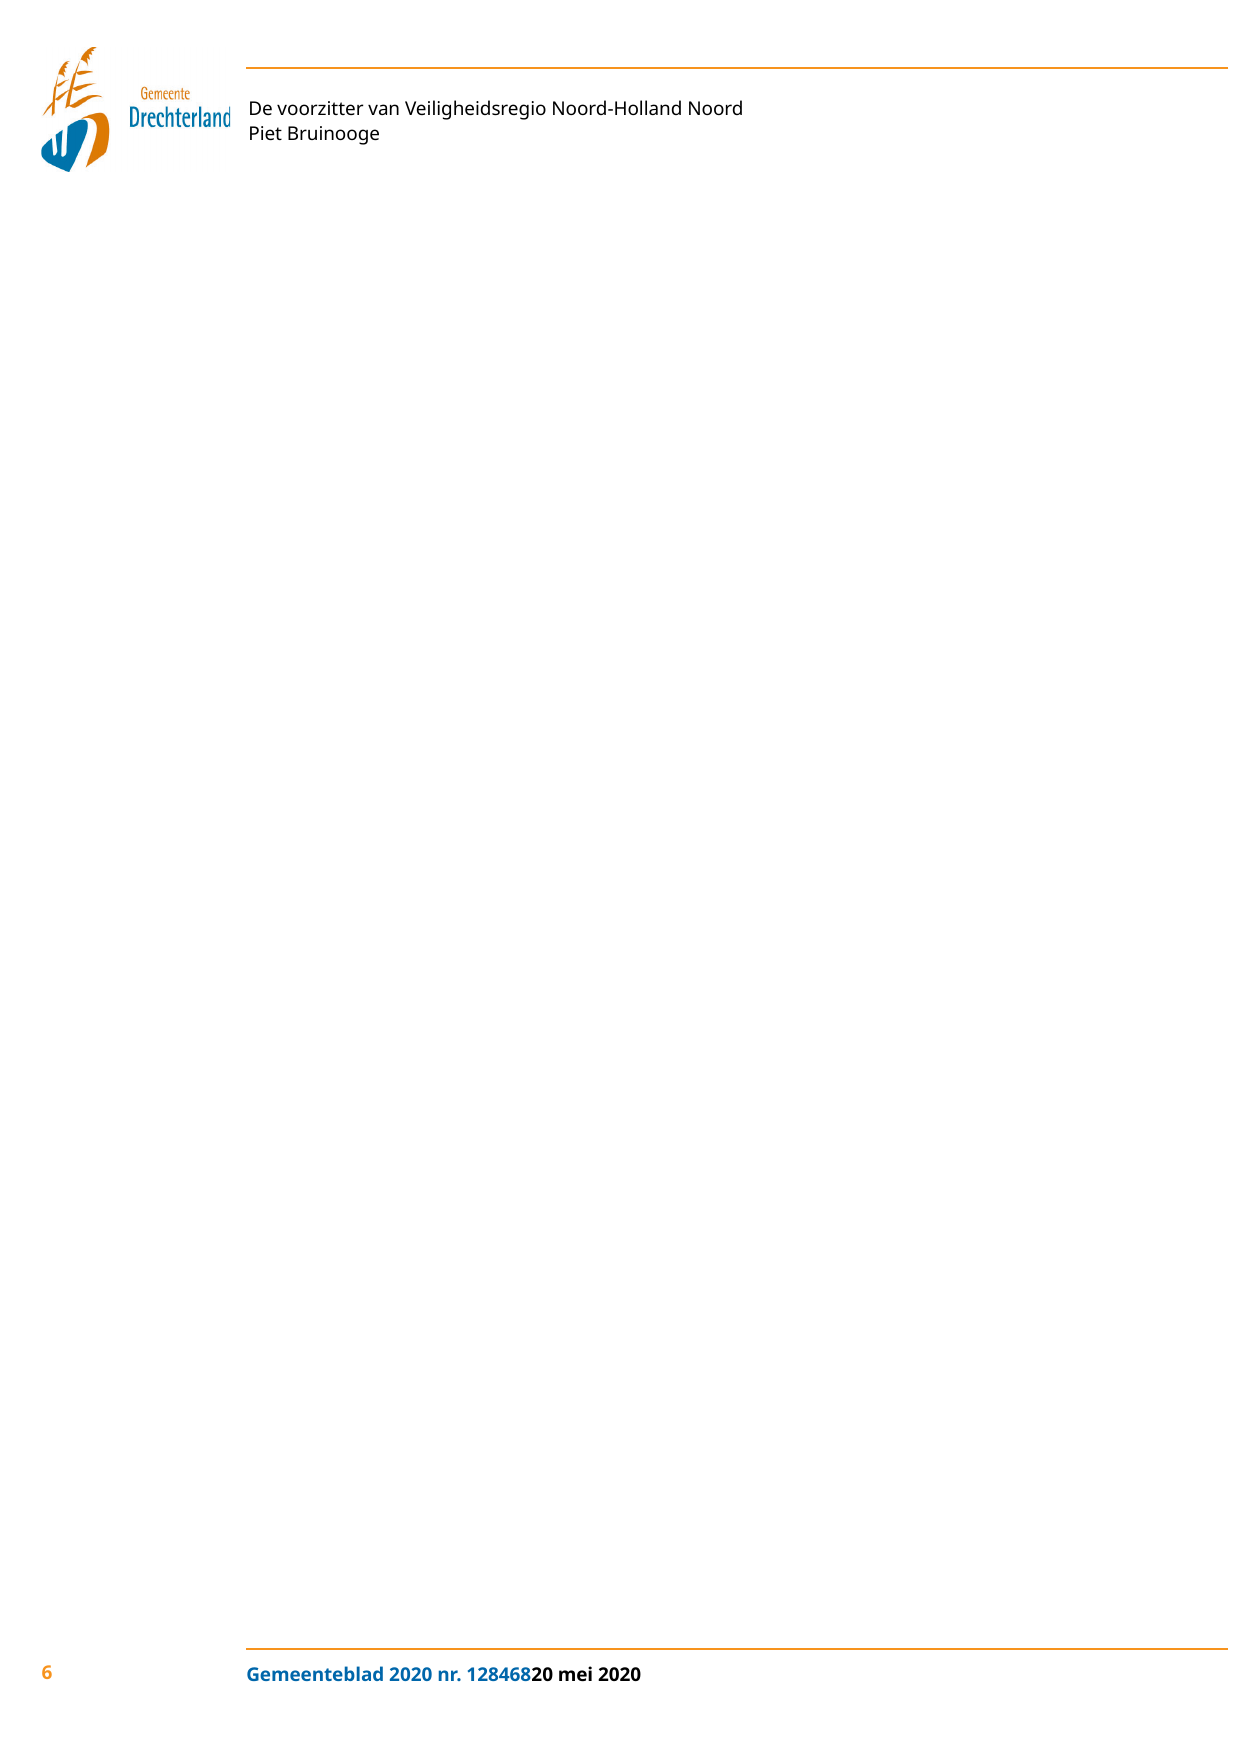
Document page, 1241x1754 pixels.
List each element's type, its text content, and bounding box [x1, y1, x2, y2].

picture [41, 158, 64, 172]
text Piet Bruinooge [248, 121, 1152, 146]
text De voorzitter van Veiligheidsregio Noord-Holland Noord [248, 95, 1152, 121]
picture [226, 115, 231, 124]
picture [41, 47, 231, 172]
